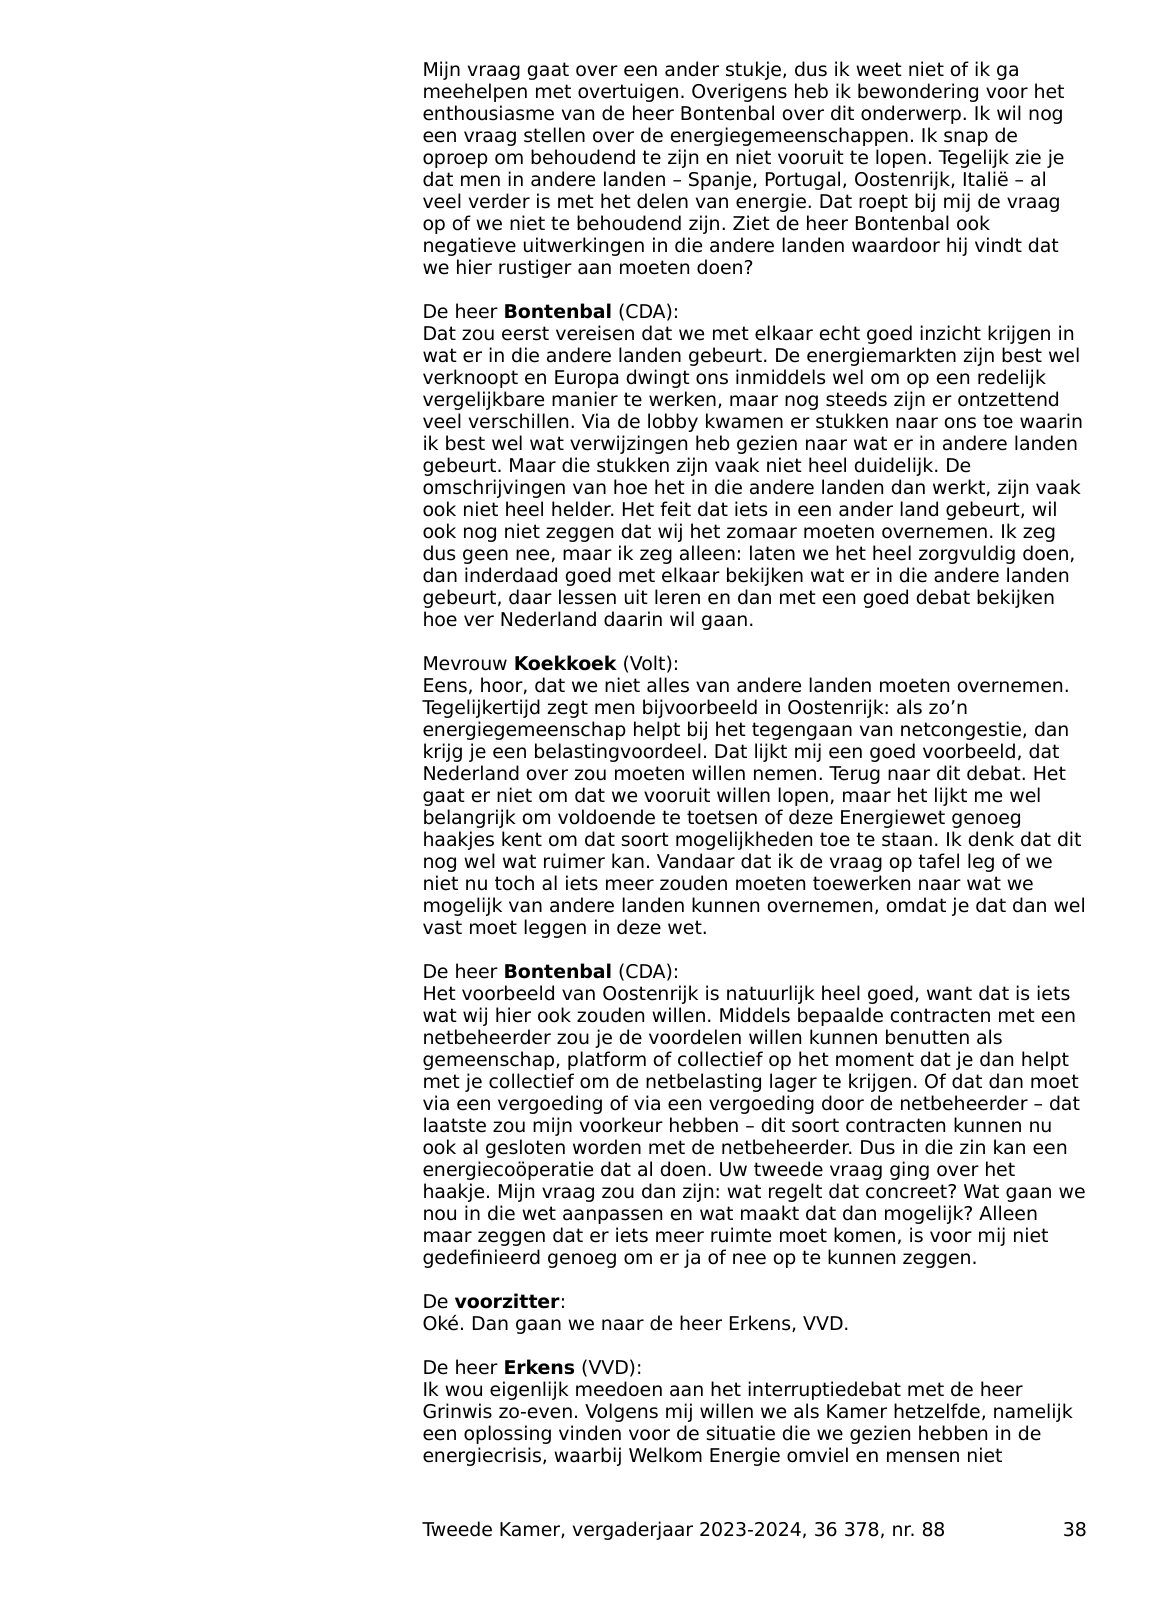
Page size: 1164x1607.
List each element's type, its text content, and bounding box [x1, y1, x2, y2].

text De heer Erkens (VVD): [422, 1357, 1087, 1379]
text Eens, hoor, dat we niet alles van andere landen moeten overnemen. Tegelijkertijd zegt men bijvoorbeeld in Oostenrijk: als zo’n energiegemeenschap helpt bij het tegengaan van netcongestie, dan krijg je een belastingvoordeel. Dat lijkt mij een goed voorbeeld, dat Nederland over zou moeten willen nemen. Terug naar dit debat. Het gaat er niet om dat we vooruit willen lopen, maar het lijkt me wel belangrijk om voldoende te toetsen of deze Energiewet genoeg haakjes kent om dat soort mogelijkheden toe te staan. Ik denk dat dit nog wel wat ruimer kan. Vandaar dat ik de vraag op tafel leg of we niet nu toch al iets meer zouden moeten toewerken naar wat we mogelijk van andere landen kunnen overnemen, omdat je dat dan wel vast moet leggen in deze wet. [422, 675, 1087, 939]
text Het voorbeeld van Oostenrijk is natuurlijk heel goed, want dat is iets wat wij hier ook zouden willen. Middels bepaalde contracten met een netbeheerder zou je de voordelen willen kunnen benutten als gemeenschap, platform of collectief op het moment dat je dan helpt met je collectief om de netbelasting lager te krijgen. Of dat dan moet via een vergoeding of via een vergoeding door de netbeheerder – dat laatste zou mijn voorkeur hebben – dit soort contracten kunnen nu ook al gesloten worden met de netbeheerder. Dus in die zin kan een energiecoöperatie dat al doen. Uw tweede vraag ging over het haakje. Mijn vraag zou dan zijn: wat regelt dat concreet? Wat gaan we nou in die wet aanpassen en wat maakt dat dan mogelijk? Alleen maar zeggen dat er iets meer ruimte moet komen, is voor mij niet gedefinieerd genoeg om er ja of nee op te kunnen zeggen. [422, 983, 1087, 1268]
text Ik wou eigenlijk meedoen aan het interruptiedebat met de heer Grinwis zo-even. Volgens mij willen we als Kamer hetzelfde, namelijk een oplossing vinden voor de situatie die we gezien hebben in de energiecrisis, waarbij Welkom Energie omviel en mensen niet [422, 1379, 1087, 1467]
text Dat zou eerst vereisen dat we met elkaar echt goed inzicht krijgen in wat er in die andere landen gebeurt. De energiemarkten zijn best wel verknoopt en Europa dwingt ons inmiddels wel om op een redelijk vergelijkbare manier te werken, maar nog steeds zijn er ontzettend veel verschillen. Via de lobby kwamen er stukken naar ons toe waarin ik best wel wat verwijzingen heb gezien naar wat er in andere landen gebeurt. Maar die stukken zijn vaak niet heel duidelijk. De omschrijvingen van hoe het in die andere landen dan werkt, zijn vaak ook niet heel helder. Het feit dat iets in een ander land gebeurt, wil ook nog niet zeggen dat wij het zomaar moeten overnemen. Ik zeg dus geen nee, maar ik zeg alleen: laten we het heel zorgvuldig doen, dan inderdaad goed met elkaar bekijken wat er in die andere landen gebeurt, daar lessen uit leren en dan met een goed debat bekijken hoe ver Nederland daarin wil gaan. [422, 323, 1087, 631]
text De heer Bontenbal (CDA): [422, 301, 1087, 323]
text Mijn vraag gaat over een ander stukje, dus ik weet niet of ik ga meehelpen met overtuigen. Overigens heb ik bewondering voor het enthousiasme van de heer Bontenbal over dit onderwerp. Ik wil nog een vraag stellen over de energiegemeenschappen. Ik snap de oproep om behoudend te zijn en niet vooruit te lopen. Tegelijk zie je dat men in andere landen – Spanje, Portugal, Oostenrijk, Italië – al veel verder is met het delen van energie. Dat roept bij mij de vraag op of we niet te behoudend zijn. Ziet de heer Bontenbal ook negatieve uitwerkingen in die andere landen waardoor hij vindt dat we hier rustiger aan moeten doen? [422, 59, 1087, 279]
text Mevrouw Koekkoek (Volt): [422, 653, 1087, 675]
text De heer Bontenbal (CDA): [422, 961, 1087, 983]
text De voorzitter: [422, 1291, 1087, 1313]
text Oké. Dan gaan we naar de heer Erkens, VVD. [422, 1313, 1087, 1335]
